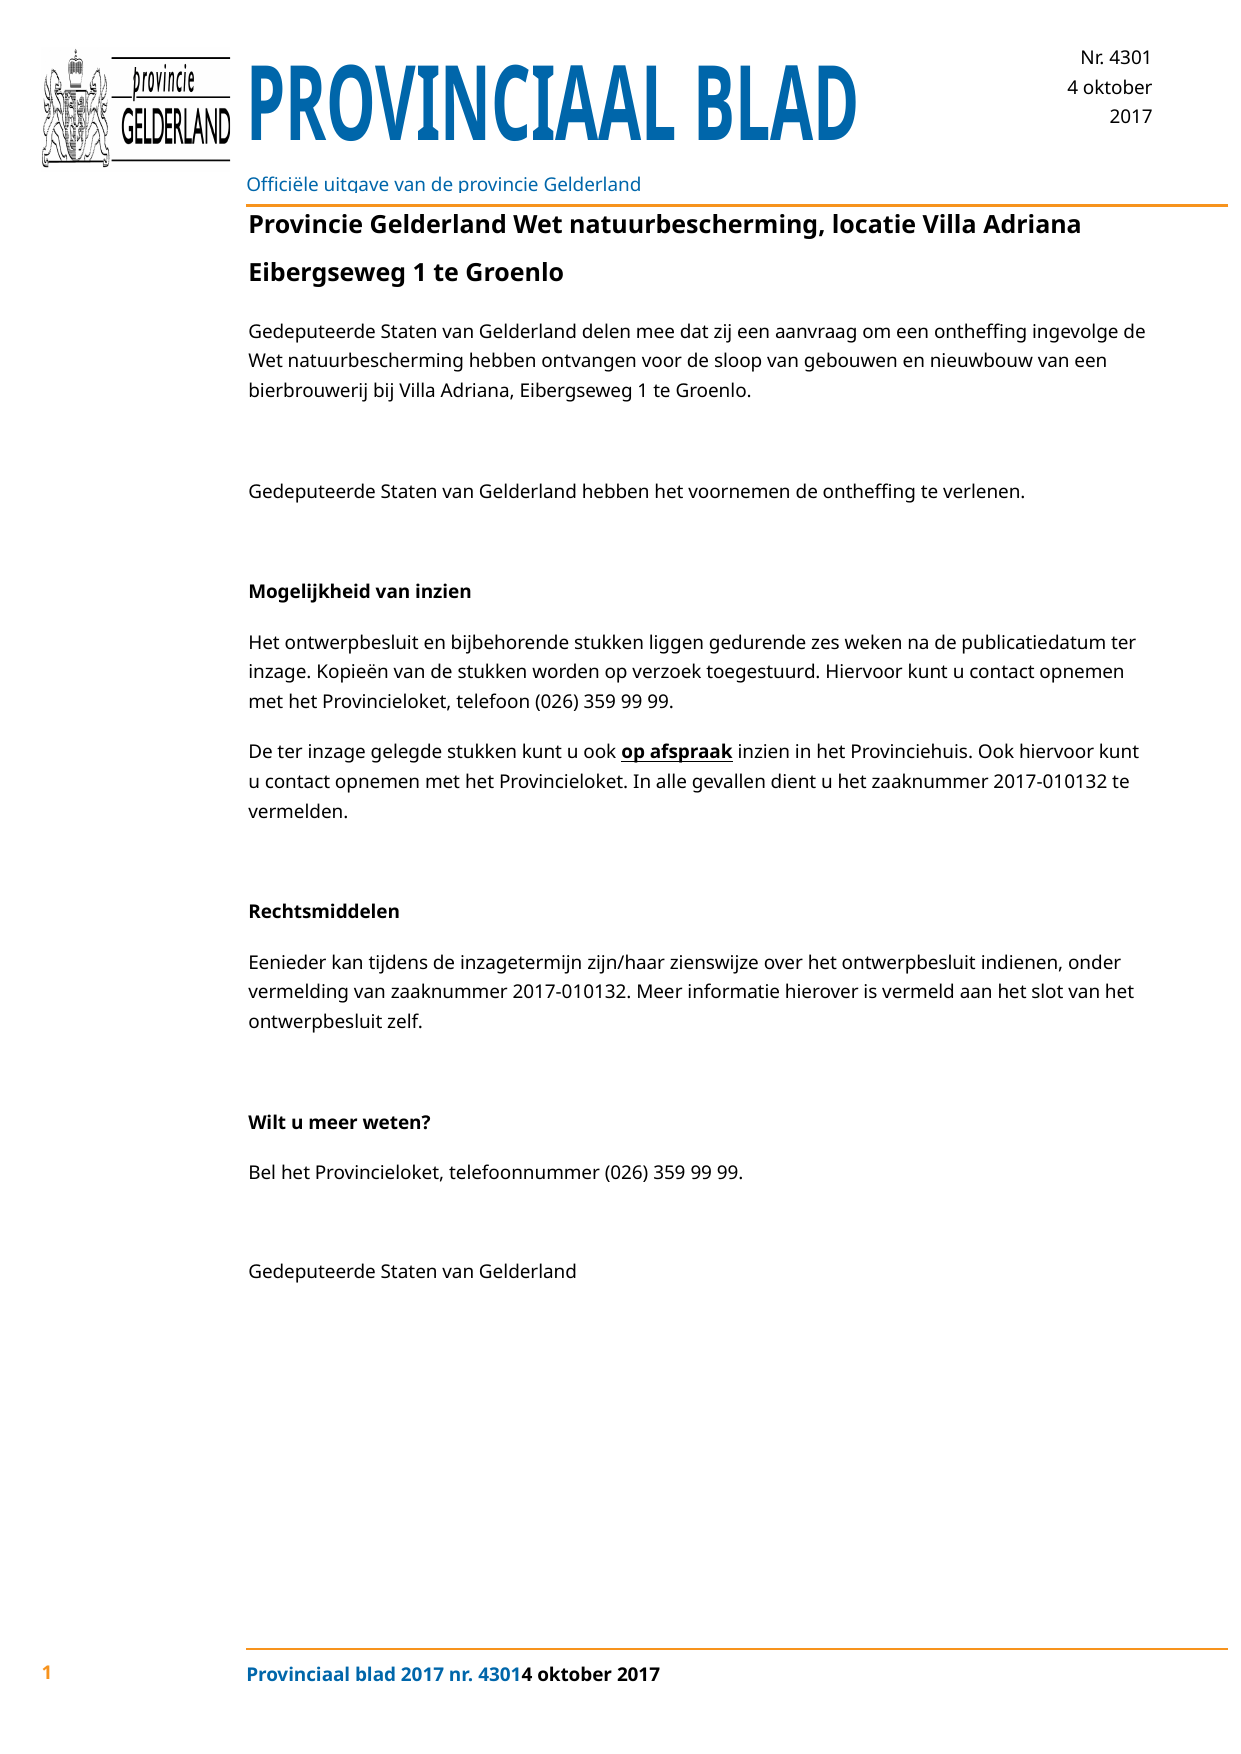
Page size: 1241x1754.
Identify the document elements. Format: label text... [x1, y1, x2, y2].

text Eenieder kan tijdens de inzagetermijn zijn/haar zienswijze over het ontwerpbesluit indienen, onder vermelding van zaaknummer 2017-010132. Meer informatie hierover is vermeld aan het slot van het ontwerpbesluit zelf. [248, 949, 1152, 1034]
text Gedeputeerde Staten van Gelderland delen mee dat zij een aanvraag om een ontheffing ingevolge de Wet natuurbescherming hebben ontvangen voor de sloop van gebouwen en nieuwbouw van een bierbrouwerij bij Villa Adriana, Eibergseweg 1 te Groenlo. [248, 318, 1152, 403]
text Provincie Gelderland Wet natuurbescherming, locatie Villa Adriana Eibergseweg 1 te Groenlo [248, 207, 1152, 288]
text Bel het Provincieloket, telefoonnummer (026) 359 99 99. [248, 1159, 1152, 1185]
text Wilt u meer weten? [248, 1109, 1152, 1135]
text Gedeputeerde Staten van Gelderland hebben het voornemen de ontheffing te verlenen. [248, 478, 1152, 504]
text Het ontwerpbesluit en bijbehorende stukken liggen gedurende zes weken na de publicatiedatum ter inzage. Kopieën van de stukken worden op verzoek toegestuurd. Hiervoor kunt u contact opnemen met het Provincieloket, telefoon (026) 359 99 99. [248, 629, 1152, 714]
picture [41, 47, 231, 172]
text Gedeputeerde Staten van Gelderland [248, 1258, 1152, 1283]
text Rechtsmiddelen [248, 899, 1152, 924]
text De ter inzage gelegde stukken kunt u ook op afspraak inzien in het Provinciehuis. Ook hiervoor kunt u contact opnemen met het Provincieloket. In alle gevallen dient u het zaaknummer 2017-010132 te vermelden. [248, 739, 1152, 824]
text Mogelijkheid van inzien [248, 579, 1152, 604]
